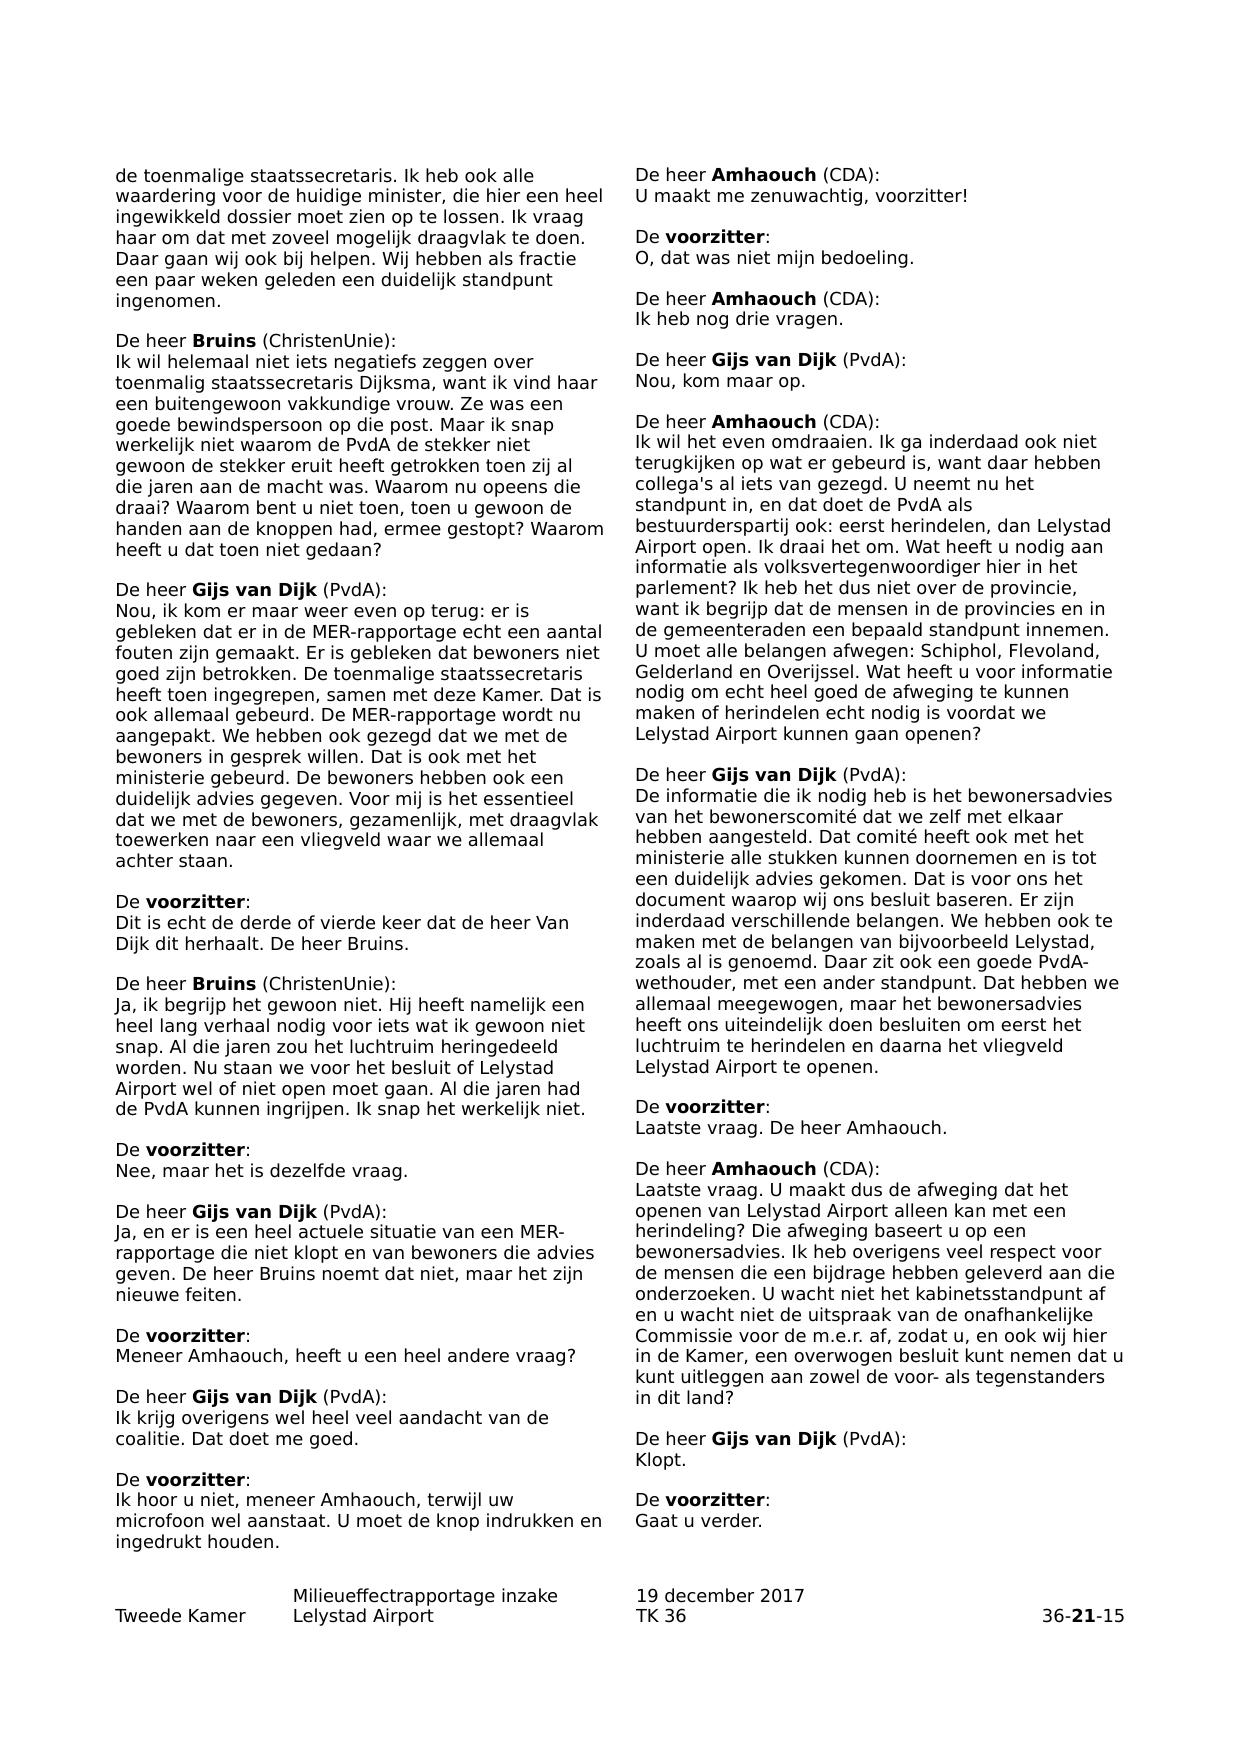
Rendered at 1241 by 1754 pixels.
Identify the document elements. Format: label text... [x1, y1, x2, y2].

text De heer Gijs van Dijk (PvdA): [635, 765, 1125, 786]
text Gaat u verder. [635, 1511, 1125, 1532]
text Ja, en er is een heel actuele situatie van een MER-rapportage die niet klopt en van bewoners die advies geven. De heer Bruins noemt dat niet, maar het zijn nieuwe feiten. [115, 1222, 605, 1306]
text Ik wil het even omdraaien. Ik ga inderdaad ook niet terugkijken op wat er gebeurd is, want daar hebben collega's al iets van gezegd. U neemt nu het standpunt in, en dat doet de PvdA als bestuurderspartij ook: eerst herindelen, dan Lelystad Airport open. Ik draai het om. Wat heeft u nodig aan informatie als volksvertegenwoordiger hier in het parlement? Ik heb het dus niet over de provincie, want ik begrijp dat de mensen in de provincies en in de gemeenteraden een bepaald standpunt innemen. U moet alle belangen afwegen: Schiphol, Flevoland, Gelderland en Overijssel. Wat heeft u voor informatie nodig om echt heel goed de afweging te kunnen maken of herindelen echt nodig is voordat we Lelystad Airport kunnen gaan openen? [635, 432, 1125, 745]
text Nou, ik kom er maar weer even op terug: er is gebleken dat er in de MER-rapportage echt een aantal fouten zijn gemaakt. Er is gebleken dat bewoners niet goed zijn betrokken. De toenmalige staatssecretaris heeft toen ingegrepen, samen met deze Kamer. Dat is ook allemaal gebeurd. De MER-rapportage wordt nu aangepakt. We hebben ook gezegd dat we met de bewoners in gesprek willen. Dat is ook met het ministerie gebeurd. De bewoners hebben ook een duidelijk advies gegeven. Voor mij is het essentieel dat we met de bewoners, gezamenlijk, met draagvlak toewerken naar een vliegveld waar we allemaal achter staan. [115, 601, 605, 872]
text Meneer Amhaouch, heeft u een heel andere vraag? [115, 1346, 605, 1367]
text De informatie die ik nodig heb is het bewonersadvies van het bewonerscomité dat we zelf met elkaar hebben aangesteld. Dat comité heeft ook met het ministerie alle stukken kunnen doornemen en is tot een duidelijk advies gekomen. Dat is voor ons het document waarop wij ons besluit baseren. Er zijn inderdaad verschillende belangen. We hebben ook te maken met de belangen van bijvoorbeeld Lelystad, zoals al is genoemd. Daar zit ook een goede PvdA-wethouder, met een ander standpunt. Dat hebben we allemaal meegewogen, maar het bewonersadvies heeft ons uiteindelijk doen besluiten om eerst het luchtruim te herindelen en daarna het vliegveld Lelystad Airport te openen. [635, 786, 1125, 1077]
text De heer Amhaouch (CDA): [635, 1159, 1125, 1179]
text De heer Gijs van Dijk (PvdA): [635, 350, 1125, 371]
text Ik hoor u niet, meneer Amhaouch, terwijl uw microfoon wel aanstaat. U moet de knop indrukken en ingedrukt houden. [115, 1490, 605, 1553]
text Klopt. [635, 1449, 1125, 1470]
text De heer Gijs van Dijk (PvdA): [635, 1429, 1125, 1449]
text De voorzitter: [115, 1469, 605, 1490]
text Ik wil helemaal niet iets negatiefs zeggen over toenmalig staatssecretaris Dijksma, want ik vind haar een buitengewoon vakkundige vrouw. Ze was een goede bewindspersoon op die post. Maar ik snap werkelijk niet waarom de PvdA de stekker niet gewoon de stekker eruit heeft getrokken toen zij al die jaren aan de macht was. Waarom nu opeens die draai? Waarom bent u niet toen, toen u gewoon de handen aan de knoppen had, ermee gestopt? Waarom heeft u dat toen niet gedaan? [115, 352, 605, 560]
text De voorzitter: [115, 1326, 605, 1346]
text De voorzitter: [635, 1490, 1125, 1511]
text De heer Amhaouch (CDA): [635, 288, 1125, 309]
text De heer Bruins (ChristenUnie): [115, 331, 605, 352]
text De voorzitter: [635, 1097, 1125, 1118]
text Ja, ik begrijp het gewoon niet. Hij heeft namelijk een heel lang verhaal nodig voor iets wat ik gewoon niet snap. Al die jaren zou het luchtruim heringedeeld worden. Nu staan we voor het besluit of Lelystad Airport wel of niet open moet gaan. Al die jaren had de PvdA kunnen ingrijpen. Ik snap het werkelijk niet. [115, 995, 605, 1120]
text De heer Gijs van Dijk (PvdA): [115, 1387, 605, 1408]
text De heer Gijs van Dijk (PvdA): [115, 1201, 605, 1222]
text Laatste vraag. De heer Amhaouch. [635, 1118, 1125, 1139]
text O, dat was niet mijn bedoeling. [635, 248, 1125, 268]
text Nee, maar het is dezelfde vraag. [115, 1161, 605, 1181]
text De heer Bruins (ChristenUnie): [115, 974, 605, 995]
text De heer Amhaouch (CDA): [635, 412, 1125, 432]
text De heer Gijs van Dijk (PvdA): [115, 580, 605, 601]
text De voorzitter: [635, 227, 1125, 248]
text Dit is echt de derde of vierde keer dat de heer Van Dijk dit herhaalt. De heer Bruins. [115, 912, 605, 954]
text De heer Amhaouch (CDA): [635, 165, 1125, 186]
text Laatste vraag. U maakt dus de afweging dat het openen van Lelystad Airport alleen kan met een herindeling? Die afweging baseert u op een bewonersadvies. Ik heb overigens veel respect voor de mensen die een bijdrage hebben geleverd aan die onderzoeken. U wacht niet het kabinetsstandpunt af en u wacht niet de uitspraak van de onafhankelijke Commissie voor de m.e.r. af, zodat u, en ook wij hier in de Kamer, een overwogen besluit kunt nemen dat u kunt uitleggen aan zowel de voor- als tegenstanders in dit land? [635, 1179, 1125, 1409]
text De voorzitter: [115, 1140, 605, 1161]
text de toenmalige staatssecretaris. Ik heb ook alle waardering voor de huidige minister, die hier een heel ingewikkeld dossier moet zien op te lossen. Ik vraag haar om dat met zoveel mogelijk draagvlak te doen. Daar gaan wij ook bij helpen. Wij hebben als fractie een paar weken geleden een duidelijk standpunt ingenomen. [115, 165, 605, 311]
text De voorzitter: [115, 892, 605, 912]
text U maakt me zenuwachtig, voorzitter! [635, 186, 1125, 207]
text Nou, kom maar op. [635, 371, 1125, 392]
text Ik krijg overigens wel heel veel aandacht van de coalitie. Dat doet me goed. [115, 1408, 605, 1449]
text Ik heb nog drie vragen. [635, 309, 1125, 330]
